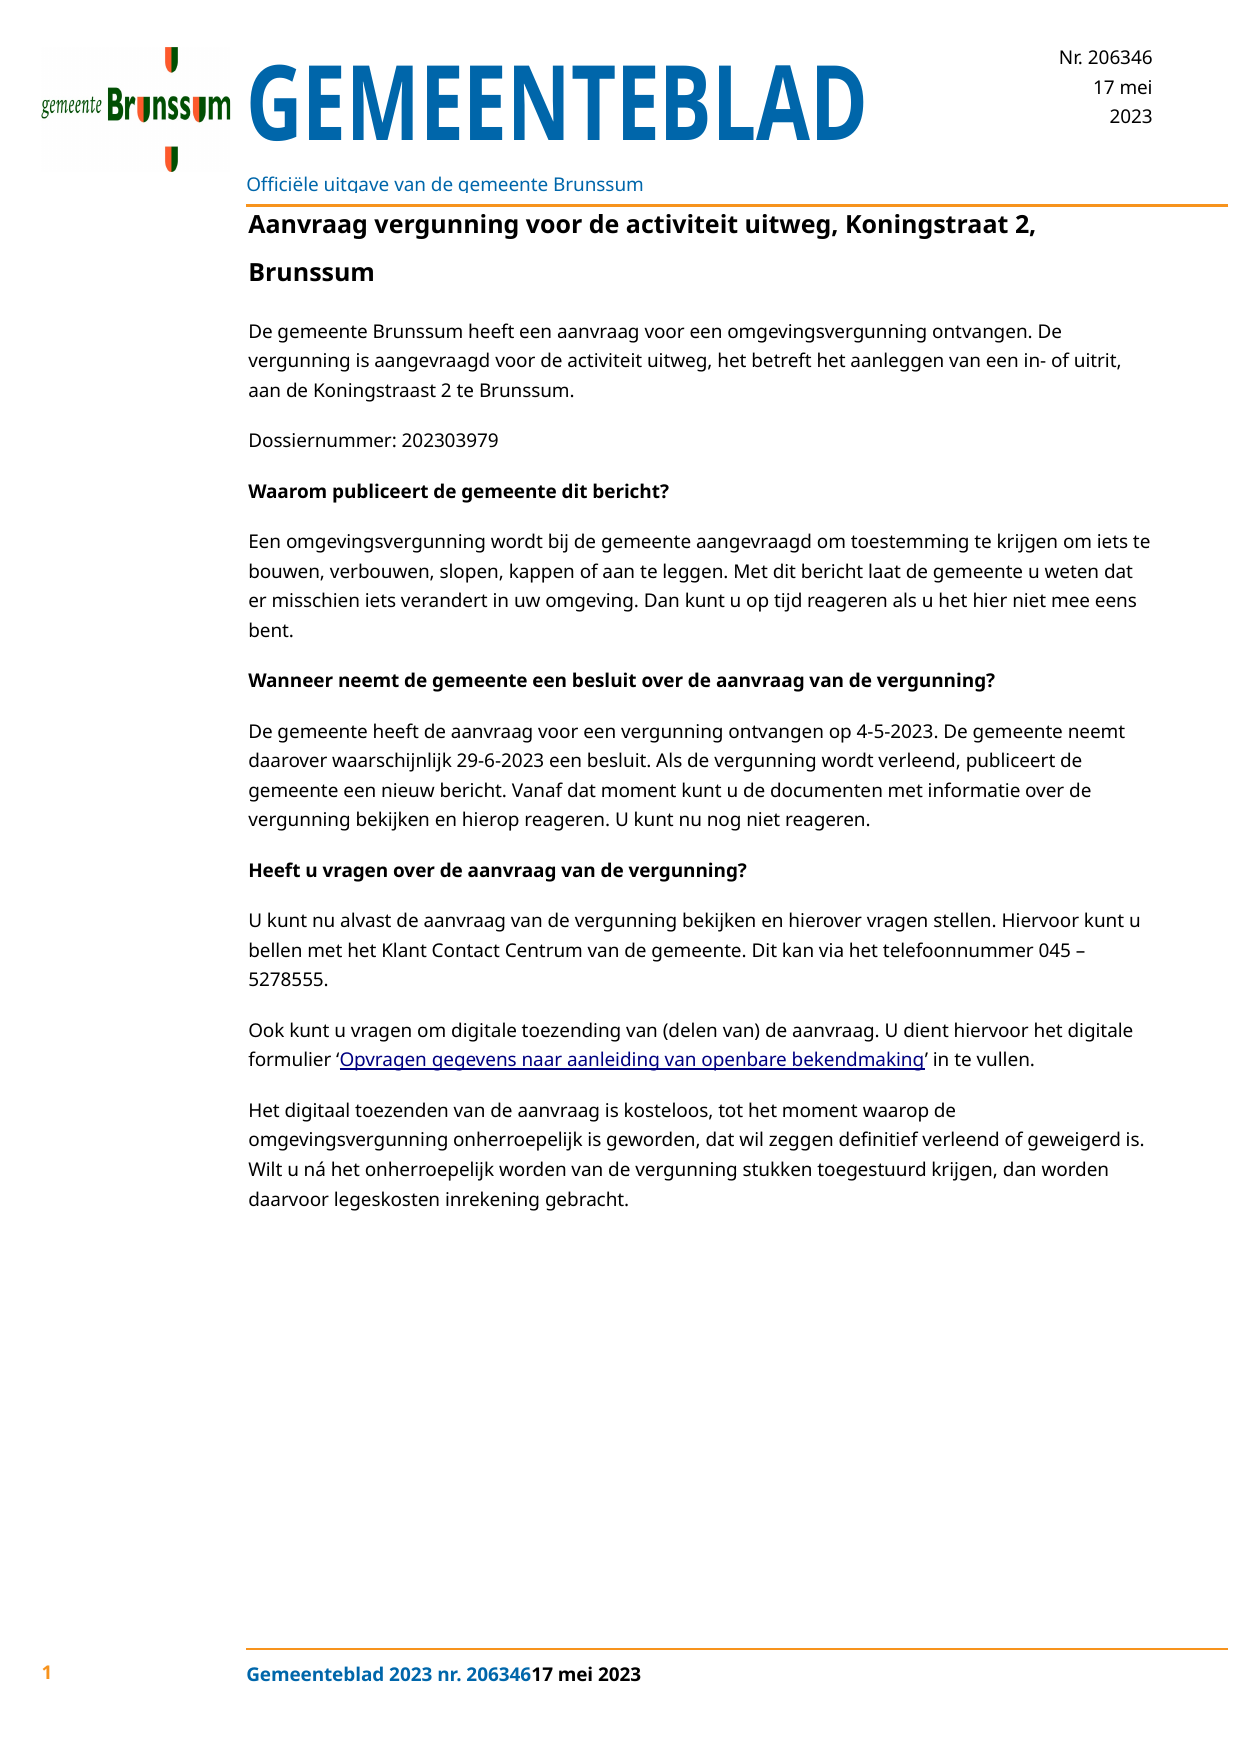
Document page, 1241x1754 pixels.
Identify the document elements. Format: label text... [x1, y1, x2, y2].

text De gemeente Brunssum heeft een aanvraag voor een omgevingsvergunning ontvangen. De vergunning is aangevraagd voor de activiteit uitweg, het betreft het aanleggen van een in- of uitrit, aan de Koningstraast 2 te Brunssum. [248, 318, 1152, 403]
text Een omgevingsvergunning wordt bij de gemeente aangevraagd om toestemming te krijgen om iets te bouwen, verbouwen, slopen, kappen of aan te leggen. Met dit bericht laat de gemeente u weten dat er misschien iets verandert in uw omgeving. Dan kunt u op tijd reageren als u het hier niet mee eens bent. [248, 528, 1152, 643]
text Het digitaal toezenden van de aanvraag is kosteloos, tot het moment waarop de omgevingsvergunning onherroepelijk is geworden, dat wil zeggen definitief verleend of geweigerd is. Wilt u ná het onherroepelijk worden van de vergunning stukken toegestuurd krijgen, dan worden daarvoor legeskosten inrekening gebracht. [248, 1097, 1152, 1212]
text Aanvraag vergunning voor de activiteit uitweg, Koningstraat 2, Brunssum [248, 207, 1152, 288]
picture [41, 47, 231, 172]
text De gemeente heeft de aanvraag voor een vergunning ontvangen op 4-5-2023. De gemeente neemt daarover waarschijnlijk 29-6-2023 een besluit. Als de vergunning wordt verleend, publiceert de gemeente een nieuw bericht. Vanaf dat moment kunt u de documenten met informatie over de vergunning bekijken en hierop reageren. U kunt nu nog niet reageren. [248, 718, 1152, 832]
text Waarom publiceert de gemeente dit bericht? [248, 478, 1152, 504]
text Heeft u vragen over de aanvraag van de vergunning? [248, 857, 1152, 883]
text Wanneer neemt de gemeente een besluit over de aanvraag van de vergunning? [248, 667, 1152, 693]
text Dossiernummer: 202303979 [248, 427, 1152, 453]
text Ook kunt u vragen om digitale toezending van (delen van) de aanvraag. U dient hiervoor het digitale formulier ‘Opvragen gegevens naar aanleiding van openbare bekendmaking’ in te vullen. [248, 1017, 1152, 1072]
text U kunt nu alvast de aanvraag van de vergunning bekijken en hierover vragen stellen. Hiervoor kunt u bellen met het Klant Contact Centrum van de gemeente. Dit kan via het telefoonnummer 045 – 5278555. [248, 907, 1152, 992]
